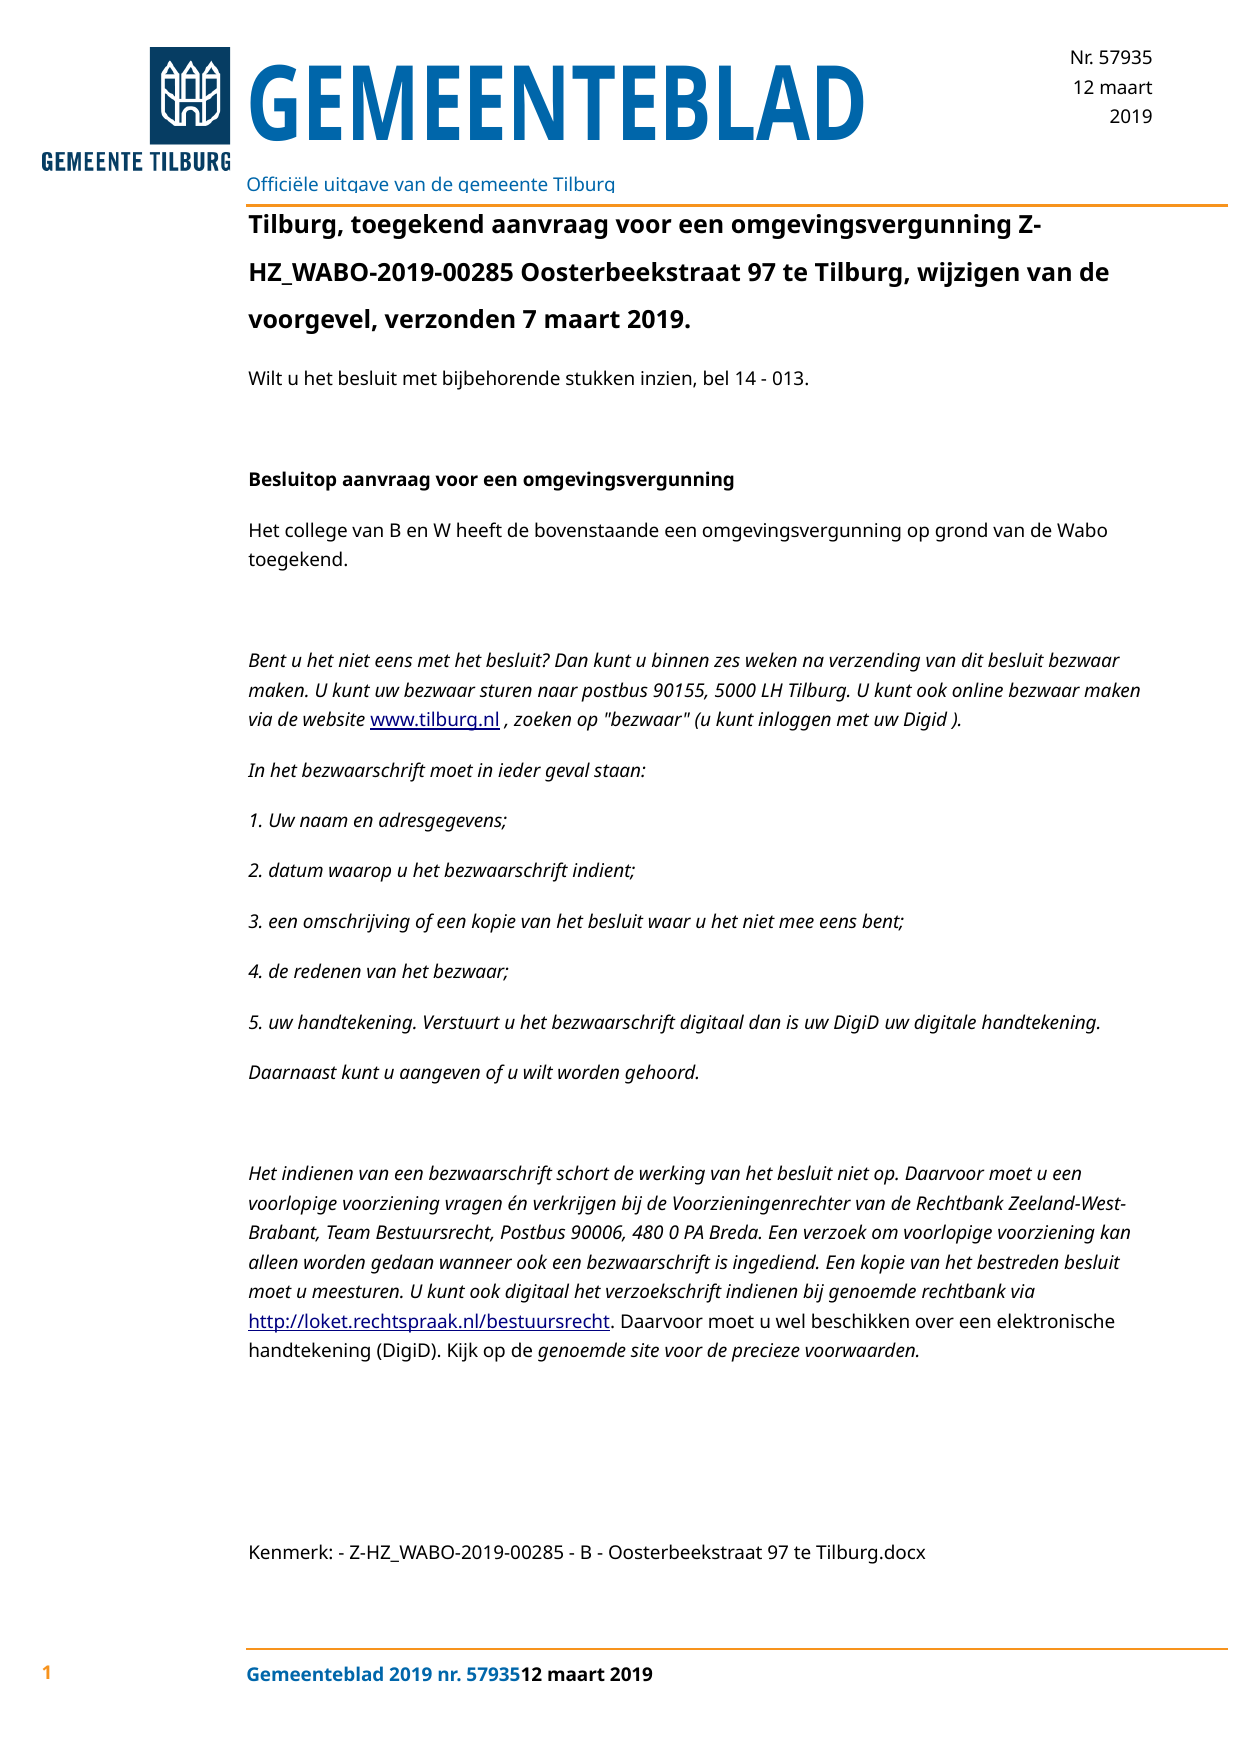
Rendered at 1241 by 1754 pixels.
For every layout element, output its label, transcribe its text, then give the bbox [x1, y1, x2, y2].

text Daarnaast kunt u aangeven of u wilt worden gehoord. [248, 1059, 1152, 1085]
text In het bezwaarschrift moet in ieder geval staan: [248, 757, 1152, 782]
text 3. een omschrijving of een kopie van het besluit waar u het niet mee eens bent; [248, 908, 1152, 934]
text Wilt u het besluit met bijbehorende stukken inzien, bel 14 - 013. [248, 366, 1152, 391]
text Tilburg, toegekend aanvraag voor een omgevingsvergunning Z-HZ_WABO-2019-00285 Oosterbeekstraat 97 te Tilburg, wijzigen van de voorgevel, verzonden 7 maart 2019. [248, 207, 1152, 336]
text Bent u het niet eens met het besluit? Dan kunt u binnen zes weken na verzending van dit besluit bezwaar maken. U kunt uw bezwaar sturen naar postbus 90155, 5000 LH Tilburg. U kunt ook online bezwaar maken via de website www.tilburg.nl , zoeken op "bezwaar" (u kunt inloggen met uw Digid ). [248, 647, 1152, 732]
text 2. datum waarop u het bezwaarschrift indient; [248, 858, 1152, 883]
text 5. uw handtekening. Verstuurt u het bezwaarschrift digitaal dan is uw DigiD uw digitale handtekening. [248, 1009, 1152, 1034]
text Het college van B en W heeft de bovenstaande een omgevingsvergunning op grond van de Wabo toegekend. [248, 517, 1152, 572]
text Besluitop aanvraag voor een omgevingsvergunning [248, 466, 1152, 492]
text 1. Uw naam en adresgegevens; [248, 807, 1152, 833]
picture [41, 47, 231, 172]
text Kenmerk: - Z-HZ_WABO-2019-00285 - B - Oosterbeekstraat 97 te Tilburg.docx [248, 1539, 1152, 1565]
text 4. de redenen van het bezwaar; [248, 958, 1152, 984]
text Het indienen van een bezwaarschrift schort de werking van het besluit niet op. Daarvoor moet u een voorlopige voorziening vragen én verkrijgen bij de Voorzieningenrechter van de Rechtbank Zeeland-West-Brabant, Team Bestuursrecht, Postbus 90006, 480 0 PA Breda. Een verzoek om voorlopige voorziening kan alleen worden gedaan wanneer ook een bezwaarschrift is ingediend. Een kopie van het bestreden besluit moet u meesturen. U kunt ook digitaal het verzoekschrift indienen bij genoemde rechtbank via http://loket.rechtspraak.nl/bestuursrecht. Daarvoor moet u wel beschikken over een elektronische handtekening (DigiD). Kijk op de genoemde site voor de precieze voorwaarden. [248, 1160, 1152, 1363]
